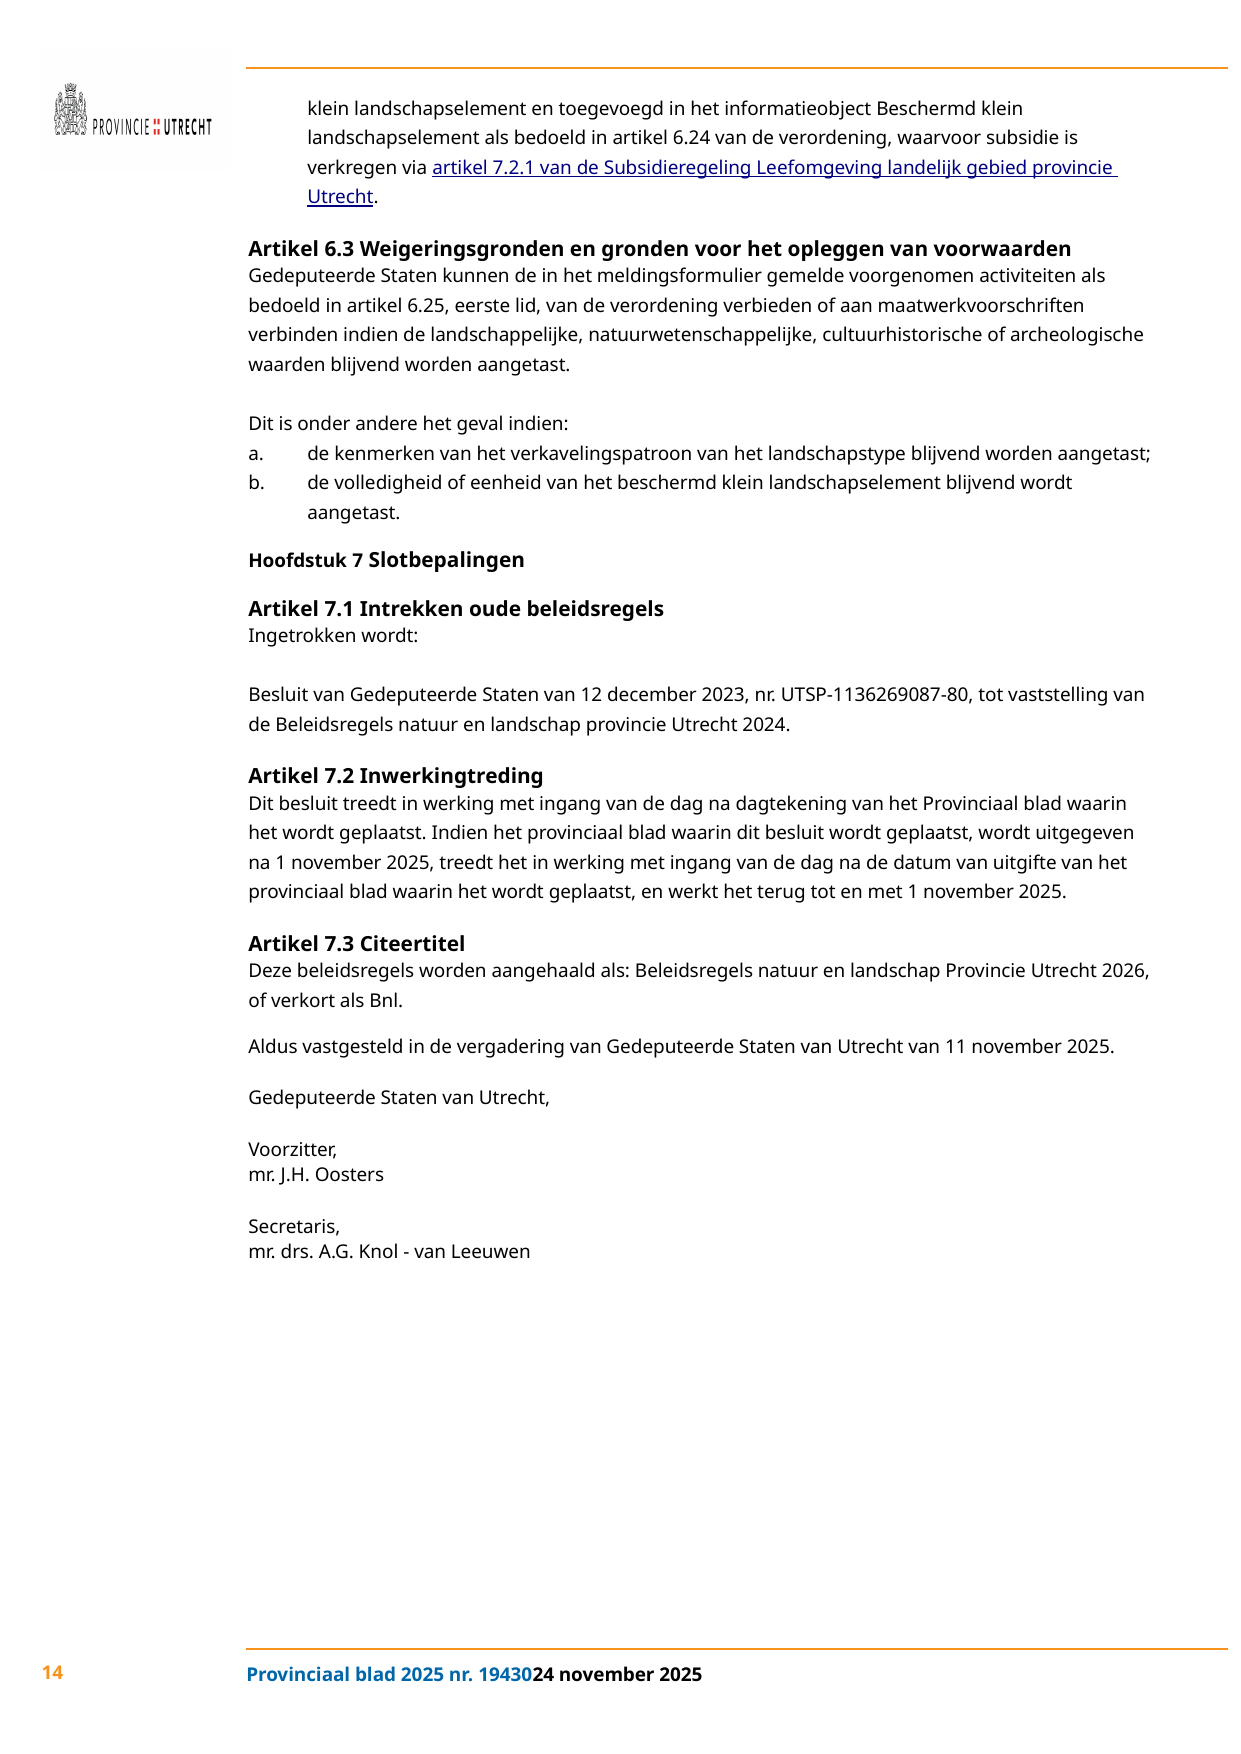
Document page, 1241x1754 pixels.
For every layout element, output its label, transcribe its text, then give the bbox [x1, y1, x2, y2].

text Voorzitter, [248, 1136, 1152, 1161]
text Dit is onder andere het geval indien: [248, 410, 1152, 436]
picture [41, 47, 231, 172]
text Artikel 7.2 Inwerkingtreding [248, 762, 1152, 790]
text Hoofdstuk 7 Slotbepalingen [248, 545, 1152, 573]
text Aldus vastgesteld in de vergadering van Gedeputeerde Staten van Utrecht van 11 november 2025. [248, 1033, 1152, 1058]
text Ingetrokken wordt: [248, 622, 1152, 648]
text Besluit van Gedeputeerde Staten van 12 december 2023, nr. UTSP-1136269087-80, tot vaststelling van de Beleidsregels natuur en landschap provincie Utrecht 2024. [248, 682, 1152, 737]
text Artikel 7.1 Intrekken oude beleidsregels [248, 594, 1152, 622]
list de volledigheid of eenheid van het beschermd klein landschapselement blijvend wordt aangetast. [248, 469, 1152, 525]
text mr. drs. A.G. Knol - van Leeuwen [248, 1239, 1152, 1264]
text Deze beleidsregels worden aangehaald als: Beleidsregels natuur en landschap Provincie Utrecht 2026, of verkort als Bnl. [248, 958, 1152, 1013]
text Gedeputeerde Staten kunnen de in het meldingsformulier gemelde voorgenomen activiteiten als bedoeld in artikel 6.25, eerste lid, van de verordening verbieden of aan maatwerkvoorschriften verbinden indien de landschappelijke, natuurwetenschappelijke, cultuurhistorische of archeologische waarden blijvend worden aangetast. [248, 262, 1152, 377]
text Dit besluit treedt in werking met ingang van de dag na dagtekening van het Provinciaal blad waarin het wordt geplaatst. Indien het provinciaal blad waarin dit besluit wordt geplaatst, wordt uitgegeven na 1 november 2025, treedt het in werking met ingang van de dag na de datum van uitgifte van het provinciaal blad waarin het wordt geplaatst, en werkt het terug tot en met 1 november 2025. [248, 790, 1152, 904]
text mr. J.H. Oosters [248, 1161, 1152, 1187]
text Gedeputeerde Staten van Utrecht, [248, 1084, 1152, 1110]
list de kenmerken van het verkavelingspatroon van het landschapstype blijvend worden aangetast; [248, 440, 1152, 466]
list klein landschapselement en toegevoegd in het informatieobject Beschermd klein landschapselement als bedoeld in artikel 6.24 van de verordening, waarvoor subsidie is verkregen via artikel 7.2.1 van de Subsidieregeling Leefomgeving landelijk gebied provincie Utrecht. [248, 95, 1152, 209]
text Artikel 6.3 Weigeringsgronden en gronden voor het opleggen van voorwaarden [248, 234, 1152, 262]
text Secretaris, [248, 1213, 1152, 1239]
text Artikel 7.3 Citeertitel [248, 929, 1152, 958]
